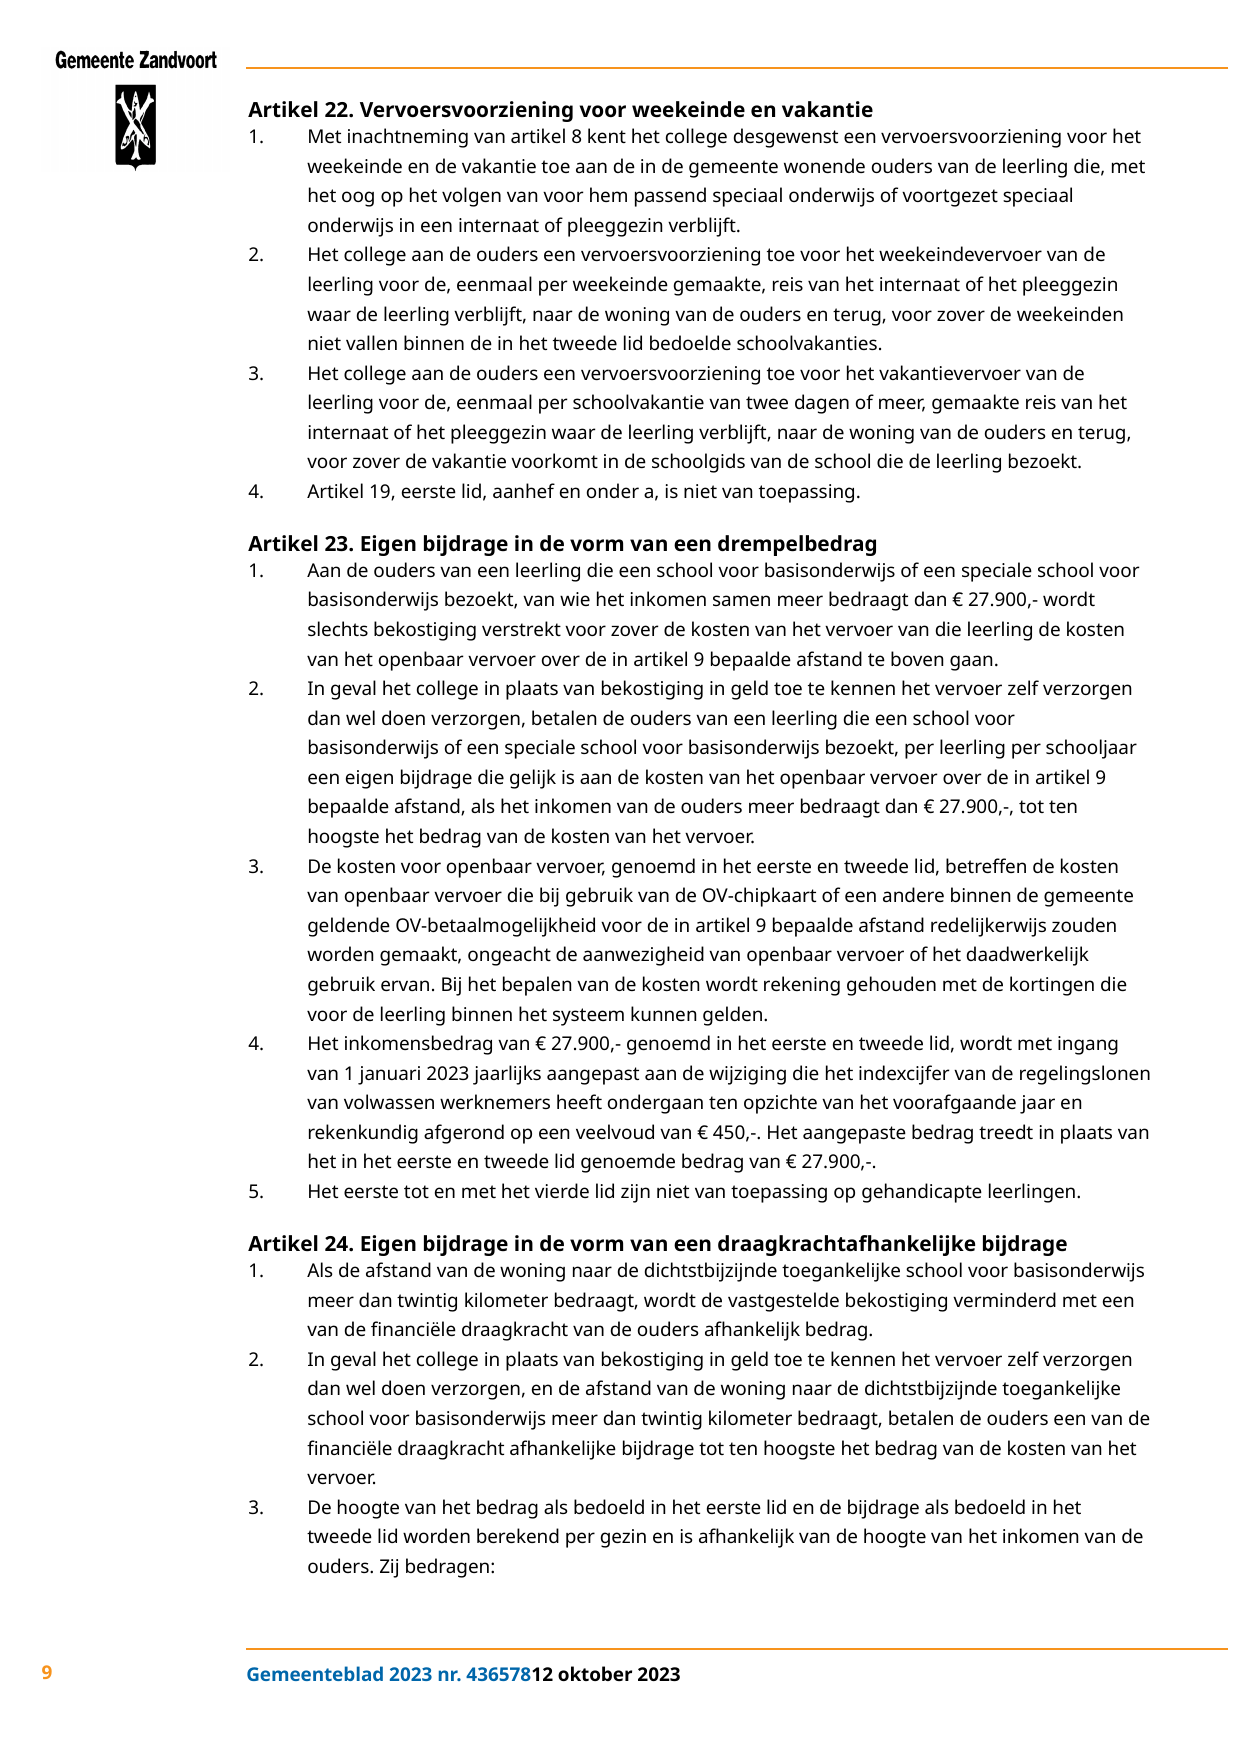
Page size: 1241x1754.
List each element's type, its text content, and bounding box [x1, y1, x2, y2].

text Artikel 24. Eigen bijdrage in de vorm van een draagkrachtafhankelijke bijdrage [248, 1229, 1152, 1257]
list De kosten voor openbaar vervoer, genoemd in het eerste en tweede lid, betreffen de kosten van openbaar vervoer die bij gebruik van de OV-chipkaart of een andere binnen de gemeente geldende OV-betaalmogelijkheid voor de in artikel 9 bepaalde afstand redelijkerwijs zouden worden gemaakt, ongeacht de aanwezigheid van openbaar vervoer of het daadwerkelijk gebruik ervan. Bij het bepalen van de kosten wordt rekening gehouden met de kortingen die voor de leerling binnen het systeem kunnen gelden. [248, 853, 1152, 1027]
list Het eerste tot en met het vierde lid zijn niet van toepassing op gehandicapte leerlingen. [248, 1178, 1152, 1204]
text Artikel 22. Vervoersvoorziening voor weekeinde en vakantie [248, 95, 1152, 123]
list In geval het college in plaats van bekostiging in geld toe te kennen het vervoer zelf verzorgen dan wel doen verzorgen, en de afstand van de woning naar de dichtstbijzijnde toegankelijke school voor basisonderwijs meer dan twintig kilometer bedraagt, betalen de ouders een van de financiële draagkracht afhankelijke bijdrage tot ten hoogste het bedrag van de kosten van het vervoer. [248, 1346, 1152, 1490]
list Aan de ouders van een leerling die een school voor basisonderwijs of een speciale school voor basisonderwijs bezoekt, van wie het inkomen samen meer bedraagt dan € 27.900,- wordt slechts bekostiging verstrekt voor zover de kosten van het vervoer van die leerling de kosten van het openbaar vervoer over de in artikel 9 bepaalde afstand te boven gaan. [248, 557, 1152, 672]
list Het inkomensbedrag van € 27.900,- genoemd in het eerste en tweede lid, wordt met ingang van 1 januari 2023 jaarlijks aangepast aan de wijziging die het indexcijfer van de regelingslonen van volwassen werknemers heeft ondergaan ten opzichte van het voorafgaande jaar en rekenkundig afgerond op een veelvoud van € 450,-. Het aangepaste bedrag treedt in plaats van het in het eerste en tweede lid genoemde bedrag van € 27.900,-. [248, 1030, 1152, 1174]
list Het college aan de ouders een vervoersvoorziening toe voor het vakantievervoer van de leerling voor de, eenmaal per schoolvakantie van twee dagen of meer, gemaakte reis van het internaat of het pleeggezin waar de leerling verblijft, naar de woning van de ouders en terug, voor zover de vakantie voorkomt in de schoolgids van de school die de leerling bezoekt. [248, 360, 1152, 474]
list Met inachtneming van artikel 8 kent het college desgewenst een vervoersvoorziening voor het weekeinde en de vakantie toe aan de in de gemeente wonende ouders van de leerling die, met het oog op het volgen van voor hem passend speciaal onderwijs of voortgezet speciaal onderwijs in een internaat of pleeggezin verblijft. [248, 123, 1152, 238]
text Artikel 23. Eigen bijdrage in de vorm van een drempelbedrag [248, 529, 1152, 557]
list In geval het college in plaats van bekostiging in geld toe te kennen het vervoer zelf verzorgen dan wel doen verzorgen, betalen de ouders van een leerling die een school voor basisonderwijs of een speciale school voor basisonderwijs bezoekt, per leerling per schooljaar een eigen bijdrage die gelijk is aan de kosten van het openbaar vervoer over de in artikel 9 bepaalde afstand, als het inkomen van de ouders meer bedraagt dan € 27.900,-, tot ten hoogste het bedrag van de kosten van het vervoer. [248, 675, 1152, 849]
list Artikel 19, eerste lid, aanhef en onder a, is niet van toepassing. [248, 478, 1152, 504]
list De hoogte van het bedrag als bedoeld in het eerste lid en de bijdrage als bedoeld in het tweede lid worden berekend per gezin en is afhankelijk van de hoogte van het inkomen van de ouders. Zij bedragen: [248, 1494, 1152, 1579]
picture [41, 47, 231, 172]
list Het college aan de ouders een vervoersvoorziening toe voor het weekeindevervoer van de leerling voor de, eenmaal per weekeinde gemaakte, reis van het internaat of het pleeggezin waar de leerling verblijft, naar de woning van de ouders en terug, voor zover de weekeinden niet vallen binnen de in het tweede lid bedoelde schoolvakanties. [248, 242, 1152, 356]
list Als de afstand van de woning naar de dichtstbijzijnde toegankelijke school voor basisonderwijs meer dan twintig kilometer bedraagt, wordt de vastgestelde bekostiging verminderd met een van de financiële draagkracht van de ouders afhankelijk bedrag. [248, 1257, 1152, 1342]
